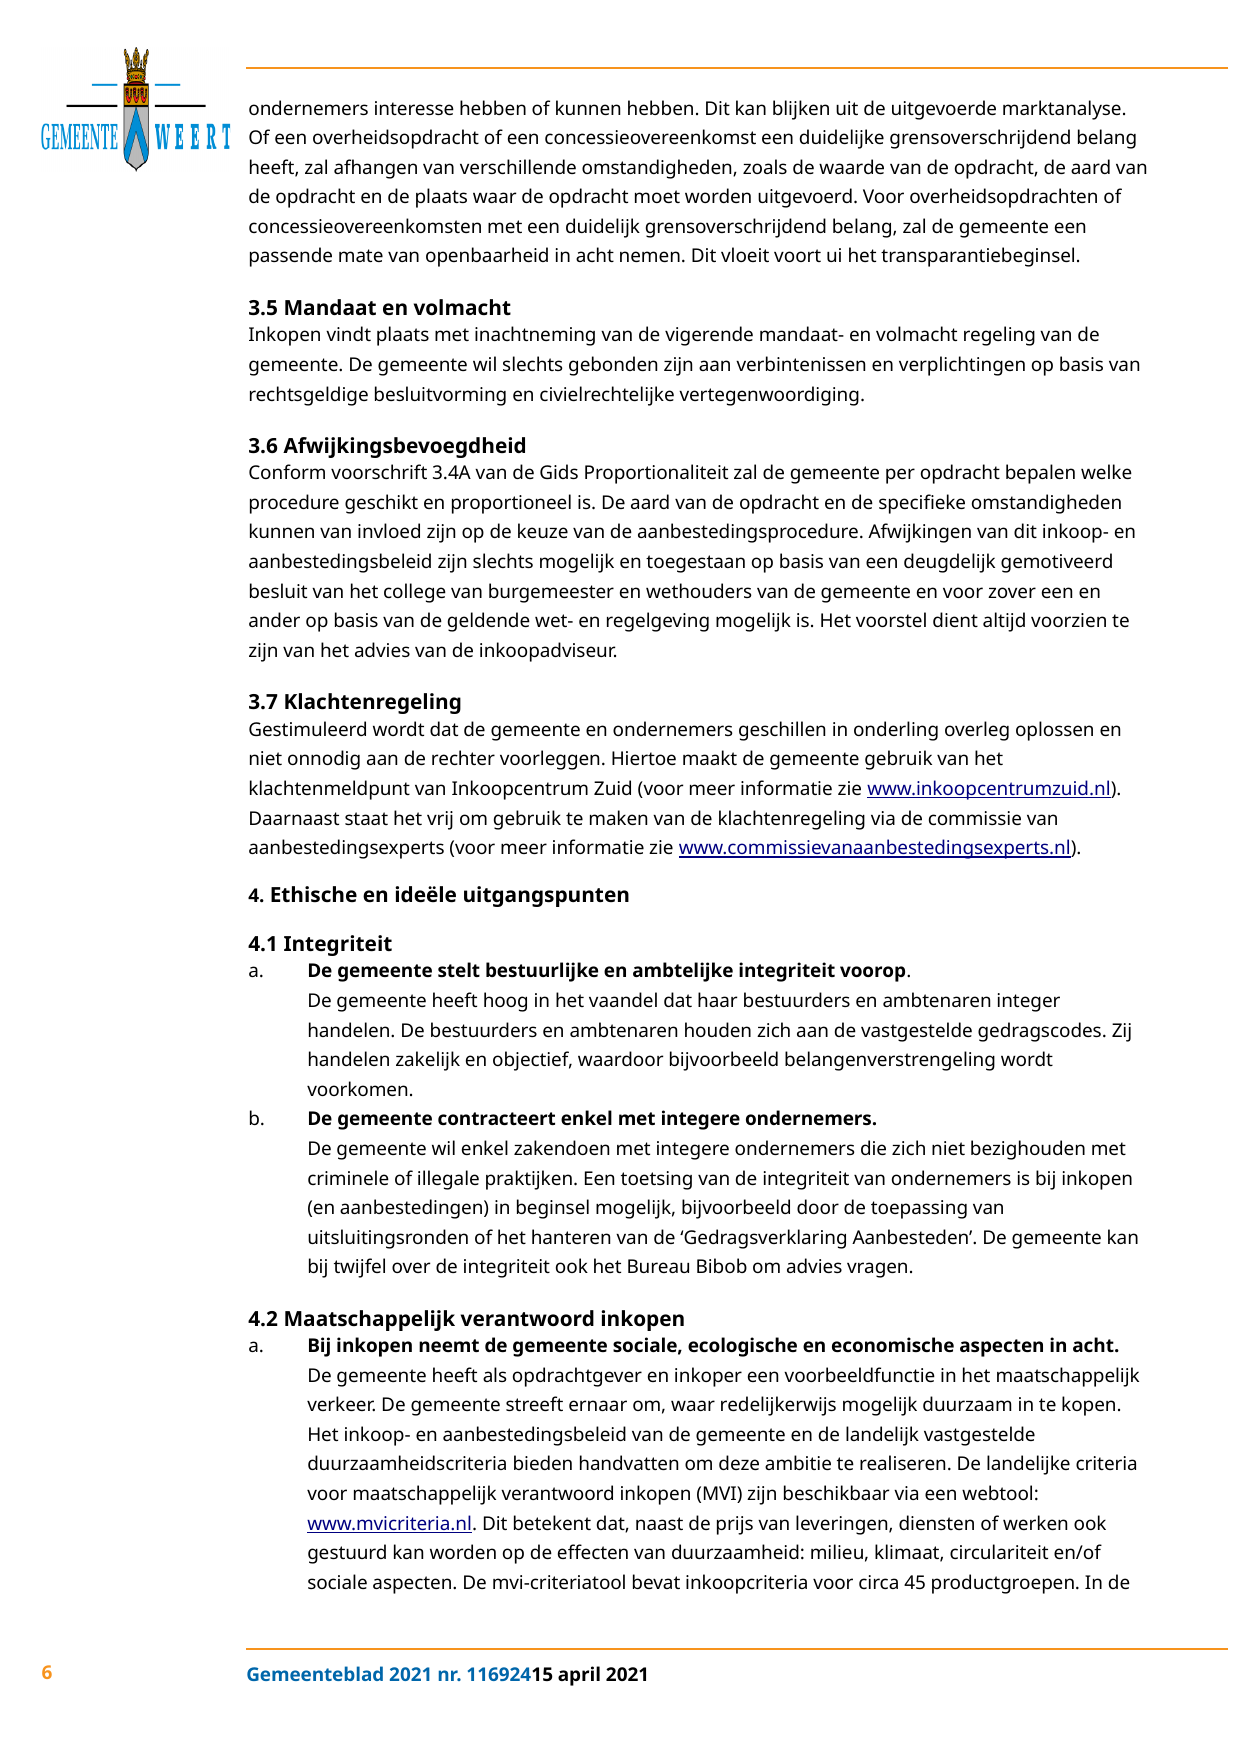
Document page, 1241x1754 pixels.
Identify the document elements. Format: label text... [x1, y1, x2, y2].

list De gemeente heeft hoog in het vaandel dat haar bestuurders en ambtenaren integer handelen. De bestuurders en ambtenaren houden zich aan de vastgestelde gedragscodes. Zij handelen zakelijk en objectief, waardoor bijvoorbeeld belangenverstrengeling wordt voorkomen. [248, 987, 1152, 1102]
text 4.2 Maatschappelijk verantwoord inkopen [248, 1304, 1152, 1332]
list De gemeente heeft als opdrachtgever en inkoper een voorbeeldfunctie in het maatschappelijk verkeer. De gemeente streeft ernaar om, waar redelijkerwijs mogelijk duurzaam in te kopen. Het inkoop- en aanbestedingsbeleid van de gemeente en de landelijk vastgestelde duurzaamheidscriteria bieden handvatten om deze ambitie te realiseren. De landelijke criteria voor maatschappelijk verantwoord inkopen (MVI) zijn beschikbaar via een webtool: www.mvicriteria.nl. Dit betekent dat, naast de prijs van leveringen, diensten of werken ook gestuurd kan worden op de effecten van duurzaamheid: milieu, klimaat, circulariteit en/of sociale aspecten. De mvi-criteriatool bevat inkoopcriteria voor circa 45 productgroepen. In de [248, 1362, 1152, 1595]
text Daarnaast staat het vrij om gebruik te maken van de klachtenregeling via de commissie van aanbestedingsexperts (voor meer informatie zie www.commissievanaanbestedingsexperts.nl). [248, 805, 1152, 860]
list Bij inkopen neemt de gemeente sociale, ecologische en economische aspecten in acht. [248, 1332, 1152, 1358]
text Inkopen vindt plaats met inachtneming van de vigerende mandaat- en volmacht regeling van de gemeente. De gemeente wil slechts gebonden zijn aan verbintenissen en verplichtingen op basis van rechtsgeldige besluitvorming en civielrechtelijke vertegenwoordiging. [248, 322, 1152, 406]
text 3.5 Mandaat en volmacht [248, 293, 1152, 322]
text 4. Ethische en ideële uitgangspunten [248, 880, 1152, 908]
text Conform voorschrift 3.4A van de Gids Proportionaliteit zal de gemeente per opdracht bepalen welke procedure geschikt en proportioneel is. De aard van de opdracht en de specifieke omstandigheden kunnen van invloed zijn op de keuze van de aanbestedingsprocedure. Afwijkingen van dit inkoop- en aanbestedingsbeleid zijn slechts mogelijk en toegestaan op basis van een deugdelijk gemotiveerd besluit van het college van burgemeester en wethouders van de gemeente en voor zover een en ander op basis van de geldende wet- en regelgeving mogelijk is. Het voorstel dient altijd voorzien te zijn van het advies van de inkoopadviseur. [248, 459, 1152, 663]
text ondernemers interesse hebben of kunnen hebben. Dit kan blijken uit de uitgevoerde marktanalyse. Of een overheidsopdracht of een concessieovereenkomst een duidelijke grensoverschrijdend belang heeft, zal afhangen van verschillende omstandigheden, zoals de waarde van de opdracht, de aard van de opdracht en de plaats waar de opdracht moet worden uitgevoerd. Voor overheidsopdrachten of concessieovereenkomsten met een duidelijk grensoverschrijdend belang, zal de gemeente een passende mate van openbaarheid in acht nemen. Dit vloeit voort ui het transparantiebeginsel. [248, 95, 1152, 268]
text 3.6 Afwijkingsbevoegdheid [248, 431, 1152, 459]
list De gemeente wil enkel zakendoen met integere ondernemers die zich niet bezighouden met criminele of illegale praktijken. Een toetsing van de integriteit van ondernemers is bij inkopen (en aanbestedingen) in beginsel mogelijk, bijvoorbeeld door de toepassing van uitsluitingsronden of het hanteren van de ‘Gedragsverklaring Aanbesteden’. De gemeente kan bij twijfel over de integriteit ook het Bureau Bibob om advies vragen. [248, 1135, 1152, 1279]
text Gestimuleerd wordt dat de gemeente en ondernemers geschillen in onderling overleg oplossen en niet onnodig aan de rechter voorleggen. Hiertoe maakt de gemeente gebruik van het klachtenmeldpunt van Inkoopcentrum Zuid (voor meer informatie zie www.inkoopcentrumzuid.nl). [248, 716, 1152, 801]
picture [41, 47, 231, 172]
text 4.1 Integriteit [248, 929, 1152, 958]
text 3.7 Klachtenregeling [248, 687, 1152, 716]
list De gemeente contracteert enkel met integere ondernemers. [248, 1106, 1152, 1131]
list De gemeente stelt bestuurlijke en ambtelijke integriteit voorop. [248, 958, 1152, 983]
